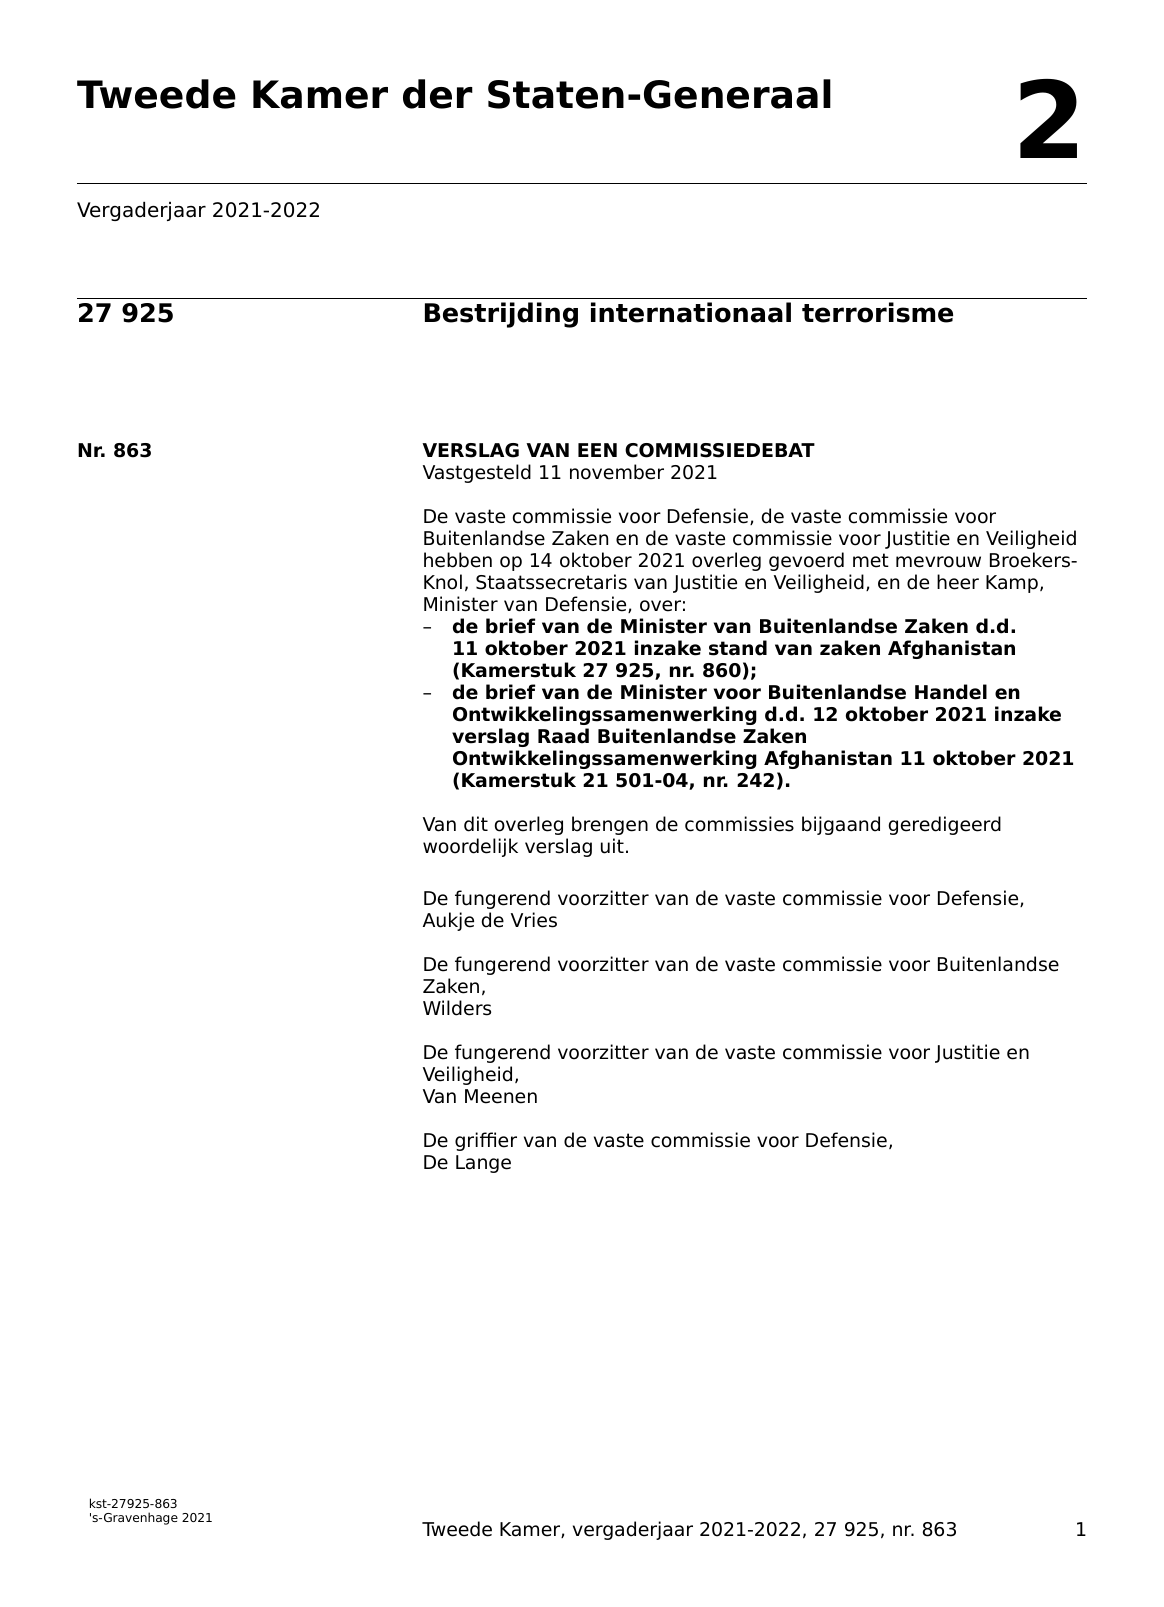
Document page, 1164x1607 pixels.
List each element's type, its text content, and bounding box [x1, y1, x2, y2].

text 's-Gravenhage 2021 [88, 1511, 323, 1525]
table_header 2 [886, 59, 1087, 183]
text De vaste commissie voor Defensie, de vaste commissie voor Buitenlandse Zaken en de vaste commissie voor Justitie en Veiligheid hebben op 14 oktober 2021 overleg gevoerd met mevrouw Broekers-Knol, Staatssecretaris van Justitie en Veiligheid, en de heer Kamp, Minister van Defensie, over: [422, 506, 1087, 616]
subtitle Nr. 863 VERSLAG VAN EEN COMMISSIEDEBAT [77, 440, 1087, 462]
table_header Tweede Kamer der Staten-Generaal [77, 59, 886, 183]
table_cell Vergaderjaar 2021-2022 [77, 184, 1087, 298]
text – de brief van de Minister van Buitenlandse Zaken d.d. 11 oktober 2021 inzake stand van zaken Afghanistan (Kamerstuk 27 925, nr. 860); [422, 616, 1087, 682]
text De fungerend voorzitter van de vaste commissie voor Defensie, Aukje de Vries [422, 888, 1087, 932]
text kst-27925-863 [88, 1497, 323, 1511]
text De griffier van de vaste commissie voor Defensie, De Lange [422, 1130, 1087, 1174]
subtitle 27 925 Bestrijding internationaal terrorisme [77, 299, 1087, 329]
text De fungerend voorzitter van de vaste commissie voor Justitie en Veiligheid, Van Meenen [422, 1042, 1087, 1108]
text Vastgesteld 11 november 2021 [422, 462, 1087, 484]
text De fungerend voorzitter van de vaste commissie voor Buitenlandse Zaken, Wilders [422, 954, 1087, 1020]
text – de brief van de Minister voor Buitenlandse Handel en Ontwikkelingssamenwerking d.d. 12 oktober 2021 inzake verslag Raad Buitenlandse Zaken Ontwikkelingssamenwerking Afghanistan 11 oktober 2021 (Kamerstuk 21 501-04, nr. 242). [422, 682, 1087, 792]
text Van dit overleg brengen de commissies bijgaand geredigeerd woordelijk verslag uit. [422, 814, 1087, 858]
